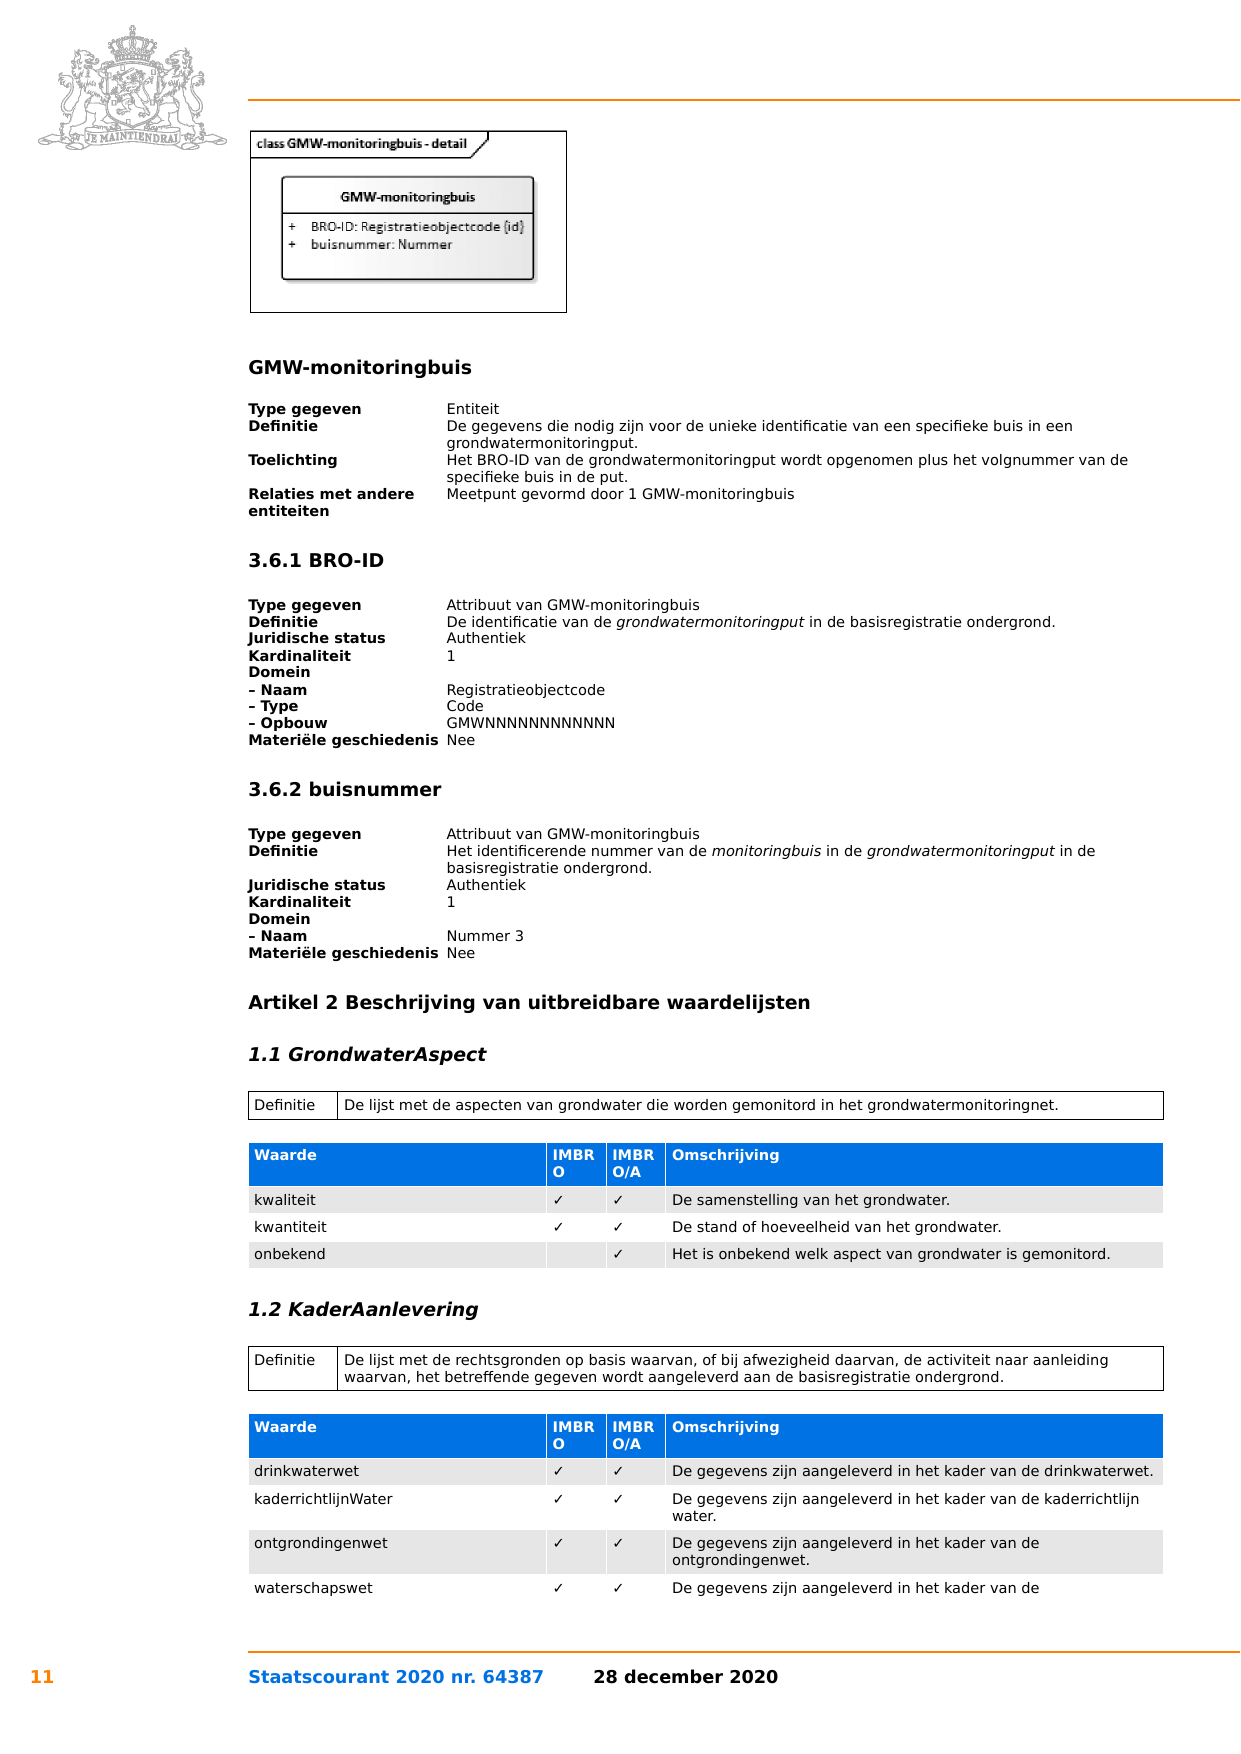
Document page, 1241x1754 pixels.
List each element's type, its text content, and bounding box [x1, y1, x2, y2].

table_header Entiteit [440, 401, 1163, 418]
table_cell ✓ [547, 1486, 606, 1529]
picture [38, 25, 227, 150]
table_cell kwaliteit [249, 1187, 546, 1213]
table_cell ✓ [607, 1459, 665, 1485]
table_cell kaderrichtlijnWater [249, 1486, 546, 1529]
subtitle 1.1 GrondwaterAspect [248, 1044, 1163, 1066]
table_cell Meetpunt gevormd door 1 GMW-monitoringbuis [440, 486, 1163, 519]
table_cell Materiële geschiedenis [248, 945, 440, 962]
table_cell ✓ [547, 1575, 606, 1601]
table_cell ✓ [607, 1242, 665, 1268]
table_header Type gegeven [248, 596, 440, 613]
table_header Waarde [249, 1143, 546, 1186]
table_cell ontgrondingenwet [249, 1530, 546, 1574]
table_cell ✓ [607, 1187, 665, 1213]
table_cell Code [440, 698, 1163, 715]
table_cell drinkwaterwet [249, 1459, 546, 1485]
table_cell ✓ [607, 1530, 665, 1574]
table_cell Kardinaliteit [248, 648, 440, 664]
table_header De lijst met de rechtsgronden op basis waarvan, of bij afwezigheid daarvan, de activiteit naar aanleiding waarvan, het betreffende gegeven wordt aangeleverd aan de basisregistratie ondergrond. [338, 1347, 1163, 1390]
picture [248, 130, 567, 313]
table_header Definitie [249, 1347, 337, 1390]
table_header IMBRO/A [607, 1414, 665, 1458]
table_header Attribuut van GMW-monitoringbuis [440, 596, 1163, 613]
table_cell – Type [248, 698, 440, 715]
text GMW-monitoringbuis [248, 357, 1163, 379]
subtitle 3.6.1 BRO-ID [248, 549, 1163, 571]
table_cell GMWNNNNNNNNNNNN [440, 715, 1163, 732]
table_cell Domein [248, 911, 440, 928]
table_cell Nee [440, 732, 1163, 749]
table_cell Definitie [248, 614, 440, 630]
table_cell – Naam [248, 928, 440, 945]
table_header Definitie [249, 1092, 337, 1118]
table_cell Juridische status [248, 877, 440, 894]
table_cell Toelichting [248, 452, 440, 486]
table_cell Materiële geschiedenis [248, 732, 440, 749]
table_cell ✓ [607, 1214, 665, 1241]
table_cell De gegevens zijn aangeleverd in het kader van de ontgrondingenwet. [666, 1530, 1163, 1574]
table_cell ✓ [547, 1530, 606, 1574]
subtitle 1.2 KaderAanlevering [248, 1299, 1163, 1321]
table_cell [440, 664, 1163, 681]
table_cell [440, 911, 1163, 928]
table_cell – Naam [248, 681, 440, 698]
table_cell Definitie [248, 843, 440, 877]
table_header IMBRO [547, 1143, 606, 1186]
table_cell ✓ [607, 1575, 665, 1601]
table_cell De samenstelling van het grondwater. [666, 1187, 1163, 1213]
table_cell Registratieobjectcode [440, 681, 1163, 698]
table_cell Het BRO-ID van de grondwatermonitoringput wordt opgenomen plus het volgnummer van de specifieke buis in de put. [440, 452, 1163, 486]
table_cell Authentiek [440, 630, 1163, 647]
table_cell De identificatie van de grondwatermonitoringput in de basisregistratie ondergrond. [440, 614, 1163, 630]
table_cell – Opbouw [248, 715, 440, 732]
table_cell ✓ [547, 1214, 606, 1241]
subtitle 3.6.2 buisnummer [248, 779, 1163, 801]
table_header IMBRO/A [607, 1143, 665, 1186]
table_cell Juridische status [248, 630, 440, 647]
table_header IMBRO [547, 1414, 606, 1458]
table_cell Nummer 3 [440, 928, 1163, 945]
table_cell De stand of hoeveelheid van het grondwater. [666, 1214, 1163, 1241]
table_cell Authentiek [440, 877, 1163, 894]
table_cell kwantiteit [249, 1214, 546, 1241]
table_cell De gegevens zijn aangeleverd in het kader van de drinkwaterwet. [666, 1459, 1163, 1485]
table_header De lijst met de aspecten van grondwater die worden gemonitord in het grondwatermonitoringnet. [338, 1092, 1163, 1118]
table_header Attribuut van GMW-monitoringbuis [440, 826, 1163, 843]
table_cell Kardinaliteit [248, 894, 440, 911]
table_cell Het identificerende nummer van de monitoringbuis in de grondwatermonitoringput in de basisregistratie ondergrond. [440, 843, 1163, 877]
table_cell De gegevens zijn aangeleverd in het kader van de [666, 1575, 1163, 1601]
table_header Omschrijving [666, 1143, 1163, 1186]
table_header Waarde [249, 1414, 546, 1458]
table_cell onbekend [249, 1242, 546, 1268]
table_cell 1 [440, 648, 1163, 664]
table_cell Het is onbekend welk aspect van grondwater is gemonitord. [666, 1242, 1163, 1268]
table_header Type gegeven [248, 826, 440, 843]
table_header Type gegeven [248, 401, 440, 418]
table_cell [547, 1242, 606, 1268]
table_header Omschrijving [666, 1414, 1163, 1458]
table_cell 1 [440, 894, 1163, 911]
table_cell Relaties met andere entiteiten [248, 486, 440, 519]
table_cell Domein [248, 664, 440, 681]
table_cell ✓ [547, 1187, 606, 1213]
table_cell waterschapswet [249, 1575, 546, 1601]
table_cell Nee [440, 945, 1163, 962]
table_cell De gegevens zijn aangeleverd in het kader van de kaderrichtlijn water. [666, 1486, 1163, 1529]
table_cell De gegevens die nodig zijn voor de unieke identificatie van een specifieke buis in een grondwatermonitoringput. [440, 418, 1163, 452]
table_cell ✓ [607, 1486, 665, 1529]
subtitle Artikel 2 Beschrijving van uitbreidbare waardelijsten [248, 992, 1163, 1014]
table_cell ✓ [547, 1459, 606, 1485]
table_cell Definitie [248, 418, 440, 452]
